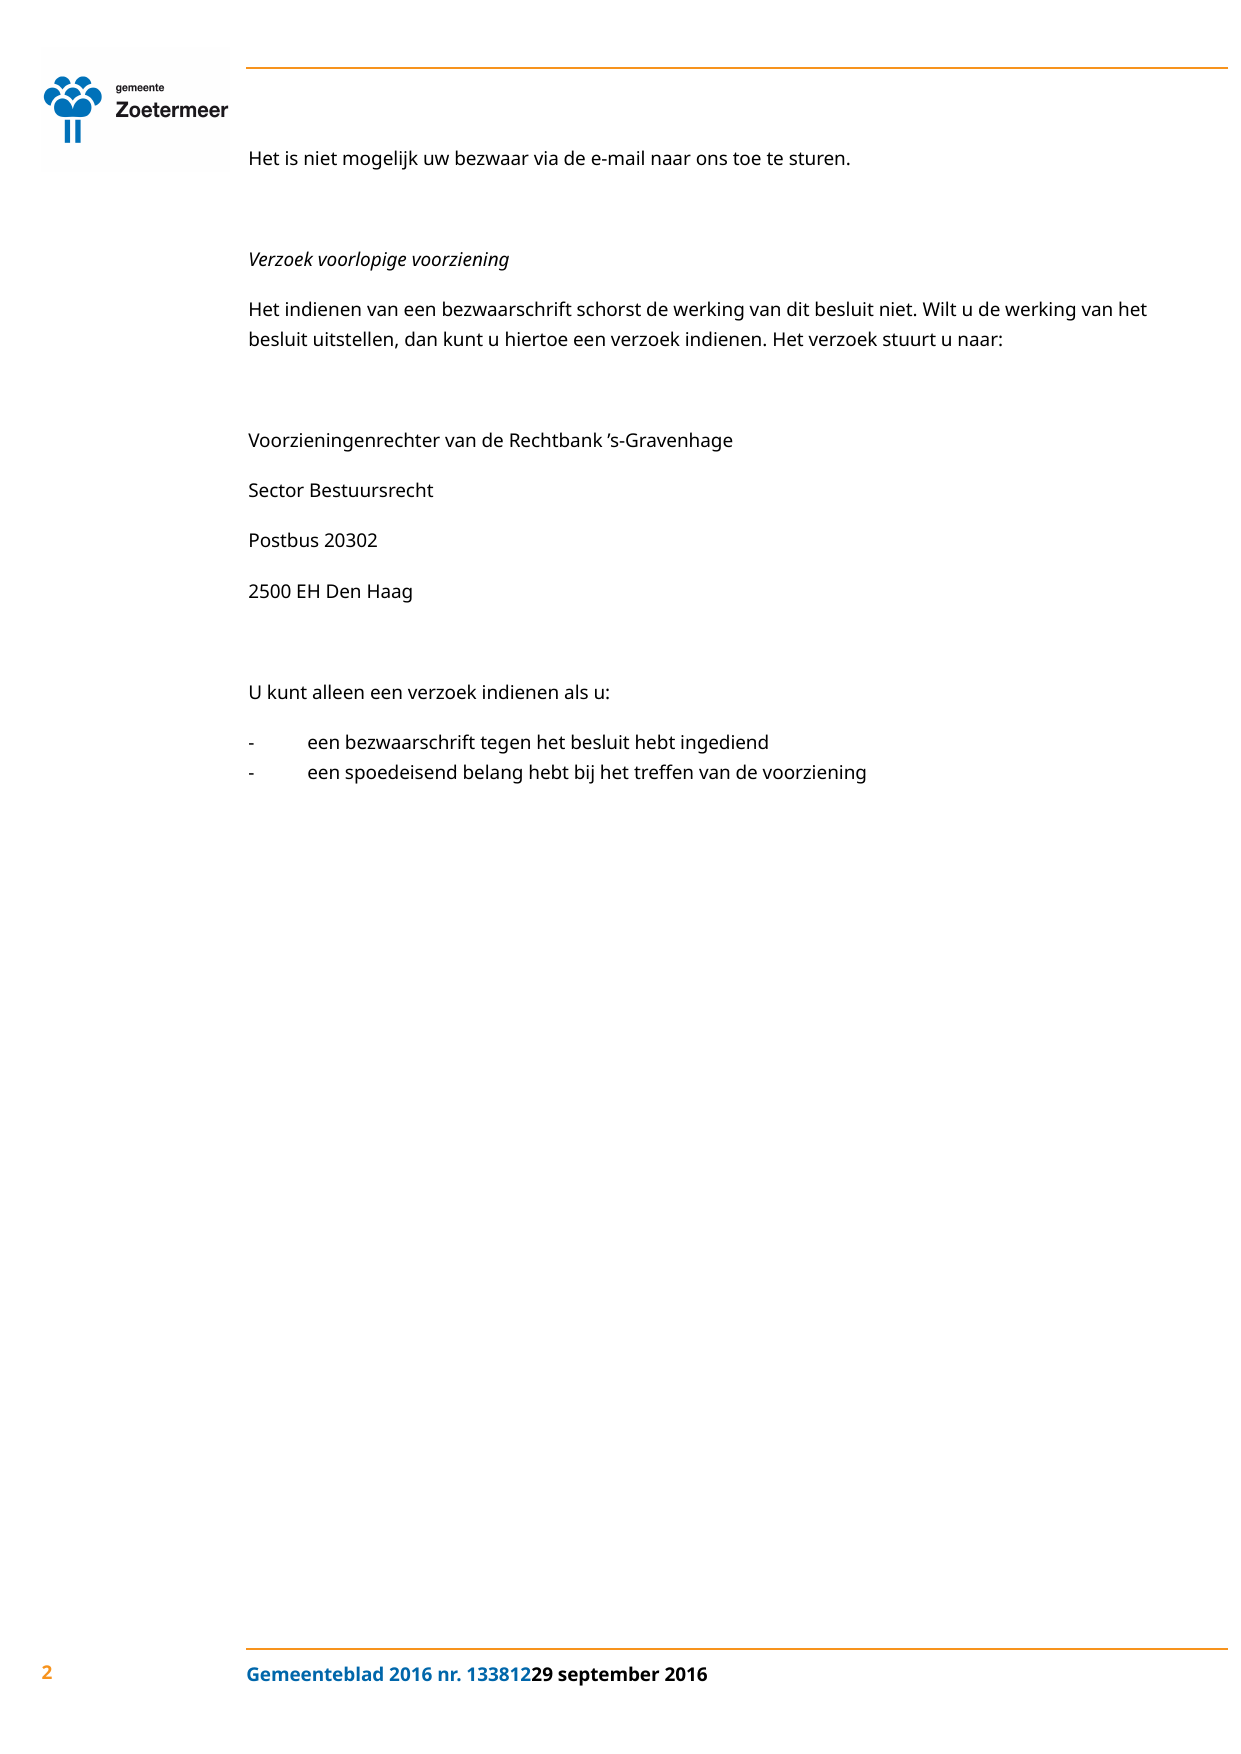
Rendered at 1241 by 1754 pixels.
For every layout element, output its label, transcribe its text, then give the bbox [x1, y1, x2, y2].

list een bezwaarschrift tegen het besluit hebt ingediend [248, 729, 1152, 755]
list een spoedeisend belang hebt bij het treffen van de voorziening [248, 759, 1152, 785]
text Het indienen van een bezwaarschrift schorst de werking van dit besluit niet. Wilt u de werking van het besluit uitstellen, dan kunt u hiertoe een verzoek indienen. Het verzoek stuurt u naar: [248, 296, 1152, 352]
text Het is niet mogelijk uw bezwaar via de e-mail naar ons toe te sturen. [248, 145, 1152, 171]
text Verzoek voorlopige voorziening [248, 246, 1152, 272]
text 2500 EH Den Haag [248, 578, 1152, 604]
text U kunt alleen een verzoek indienen als u: [248, 679, 1152, 705]
text Postbus 20302 [248, 528, 1152, 553]
picture [41, 47, 231, 172]
text Sector Bestuursrecht [248, 477, 1152, 503]
text Voorzieningenrechter van de Rechtbank ’s-Gravenhage [248, 427, 1152, 453]
